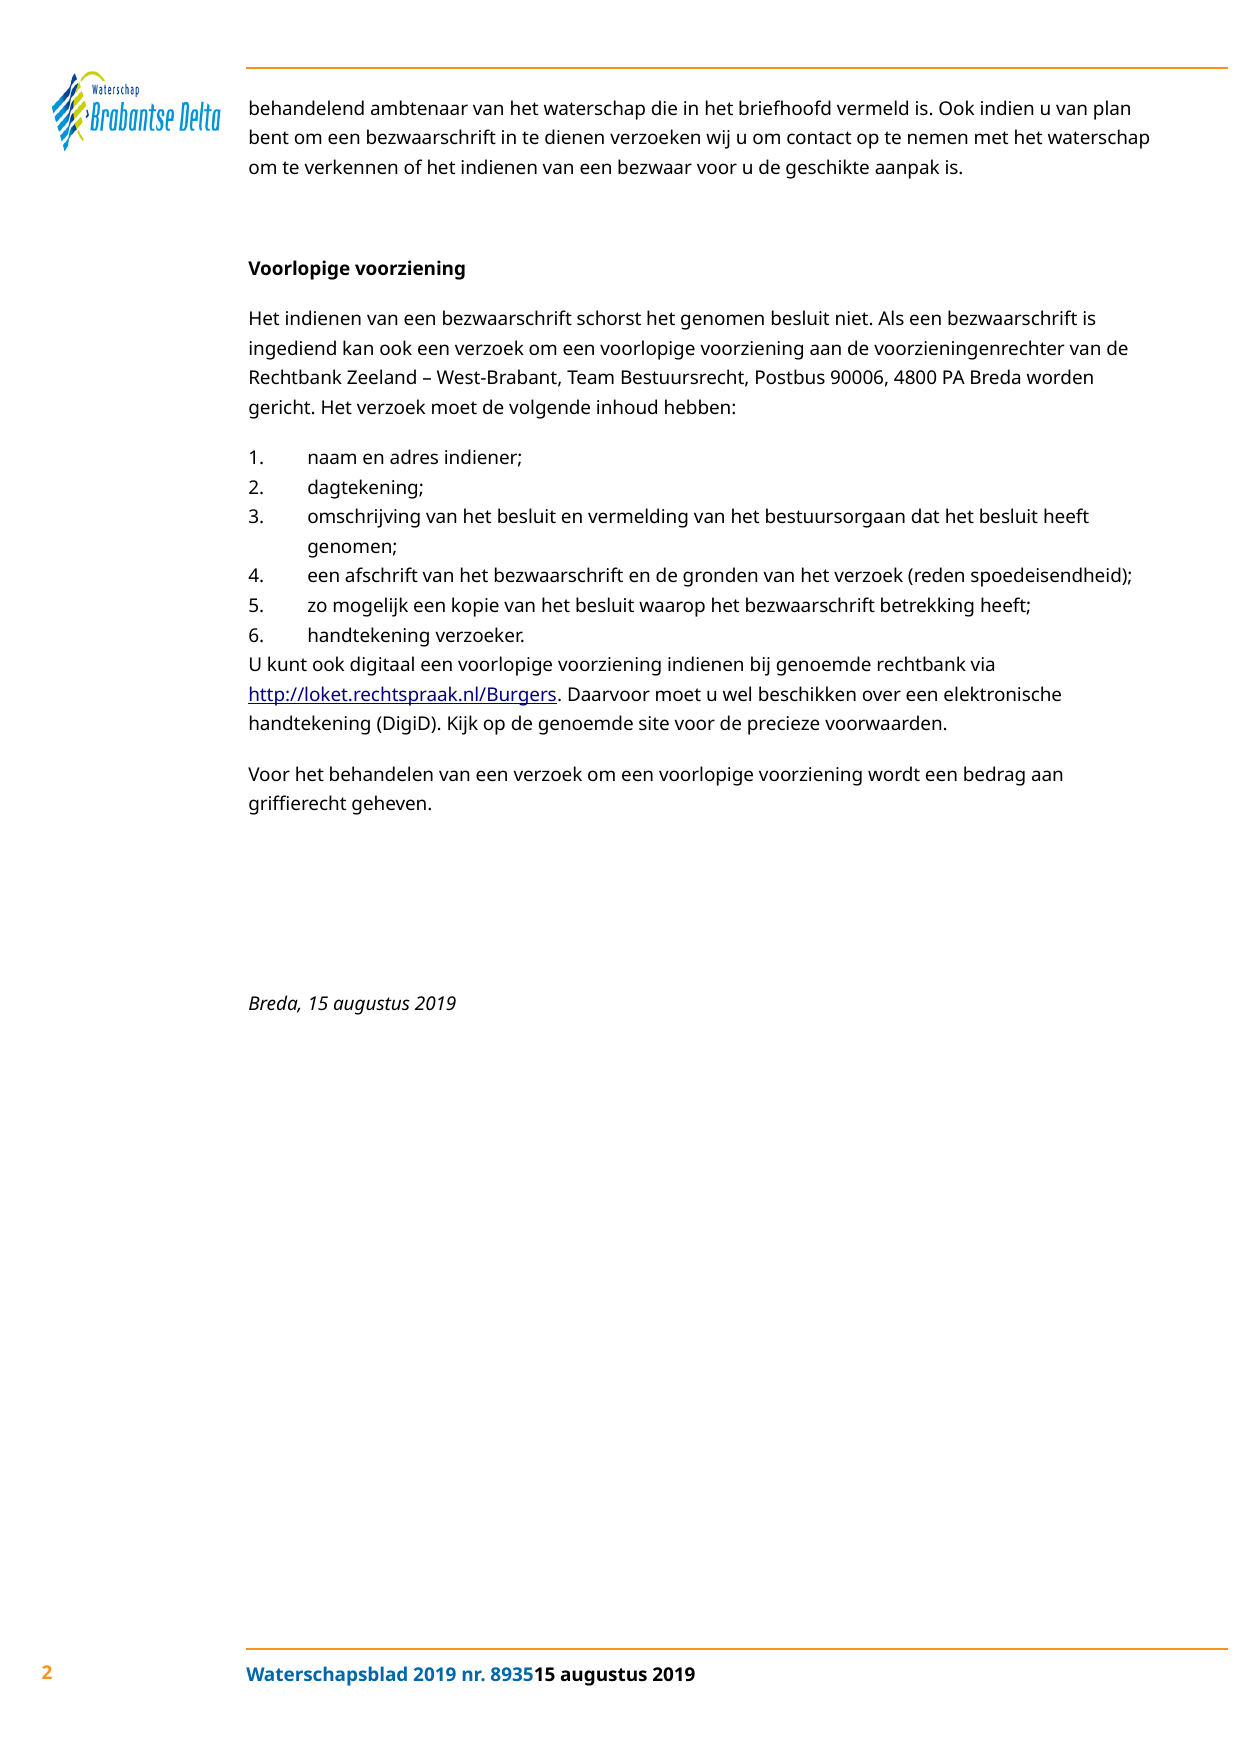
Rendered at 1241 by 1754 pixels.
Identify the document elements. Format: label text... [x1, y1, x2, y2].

list zo mogelijk een kopie van het besluit waarop het bezwaarschrift betrekking heeft; [248, 592, 1152, 618]
list dagtekening; [248, 474, 1152, 500]
list naam en adres indiener; [248, 444, 1152, 470]
text Het indienen van een bezwaarschrift schorst het genomen besluit niet. Als een bezwaarschrift is ingediend kan ook een verzoek om een voorlopige voorziening aan de voorzieningenrechter van de Rechtbank Zeeland – West-Brabant, Team Bestuursrecht, Postbus 90006, 4800 PA Breda worden gericht. Het verzoek moet de volgende inhoud hebben: [248, 305, 1152, 420]
list omschrijving van het besluit en vermelding van het bestuursorgaan dat het besluit heeft genomen; [248, 503, 1152, 559]
text Breda, 15 augustus 2019 [248, 990, 1152, 1015]
list een afschrift van het bezwaarschrift en de gronden van het verzoek (reden spoedeisendheid); [248, 563, 1152, 588]
text Voor het behandelen van een verzoek om een voorlopige voorziening wordt een bedrag aan griffierecht geheven. [248, 761, 1152, 816]
text U kunt ook digitaal een voorlopige voorziening indienen bij genoemde rechtbank via http://loket.rechtspraak.nl/Burgers. Daarvoor moet u wel beschikken over een elektronische handtekening (DigiD). Kijk op de genoemde site voor de precieze voorwaarden. [248, 651, 1152, 736]
list handtekening verzoeker. [248, 622, 1152, 648]
picture [41, 47, 231, 172]
text behandelend ambtenaar van het waterschap die in het briefhoofd vermeld is. Ook indien u van plan bent om een bezwaarschrift in te dienen verzoeken wij u om contact op te nemen met het waterschap om te verkennen of het indienen van een bezwaar voor u de geschikte aanpak is. [248, 95, 1152, 180]
text Voorlopige voorziening [248, 255, 1152, 281]
